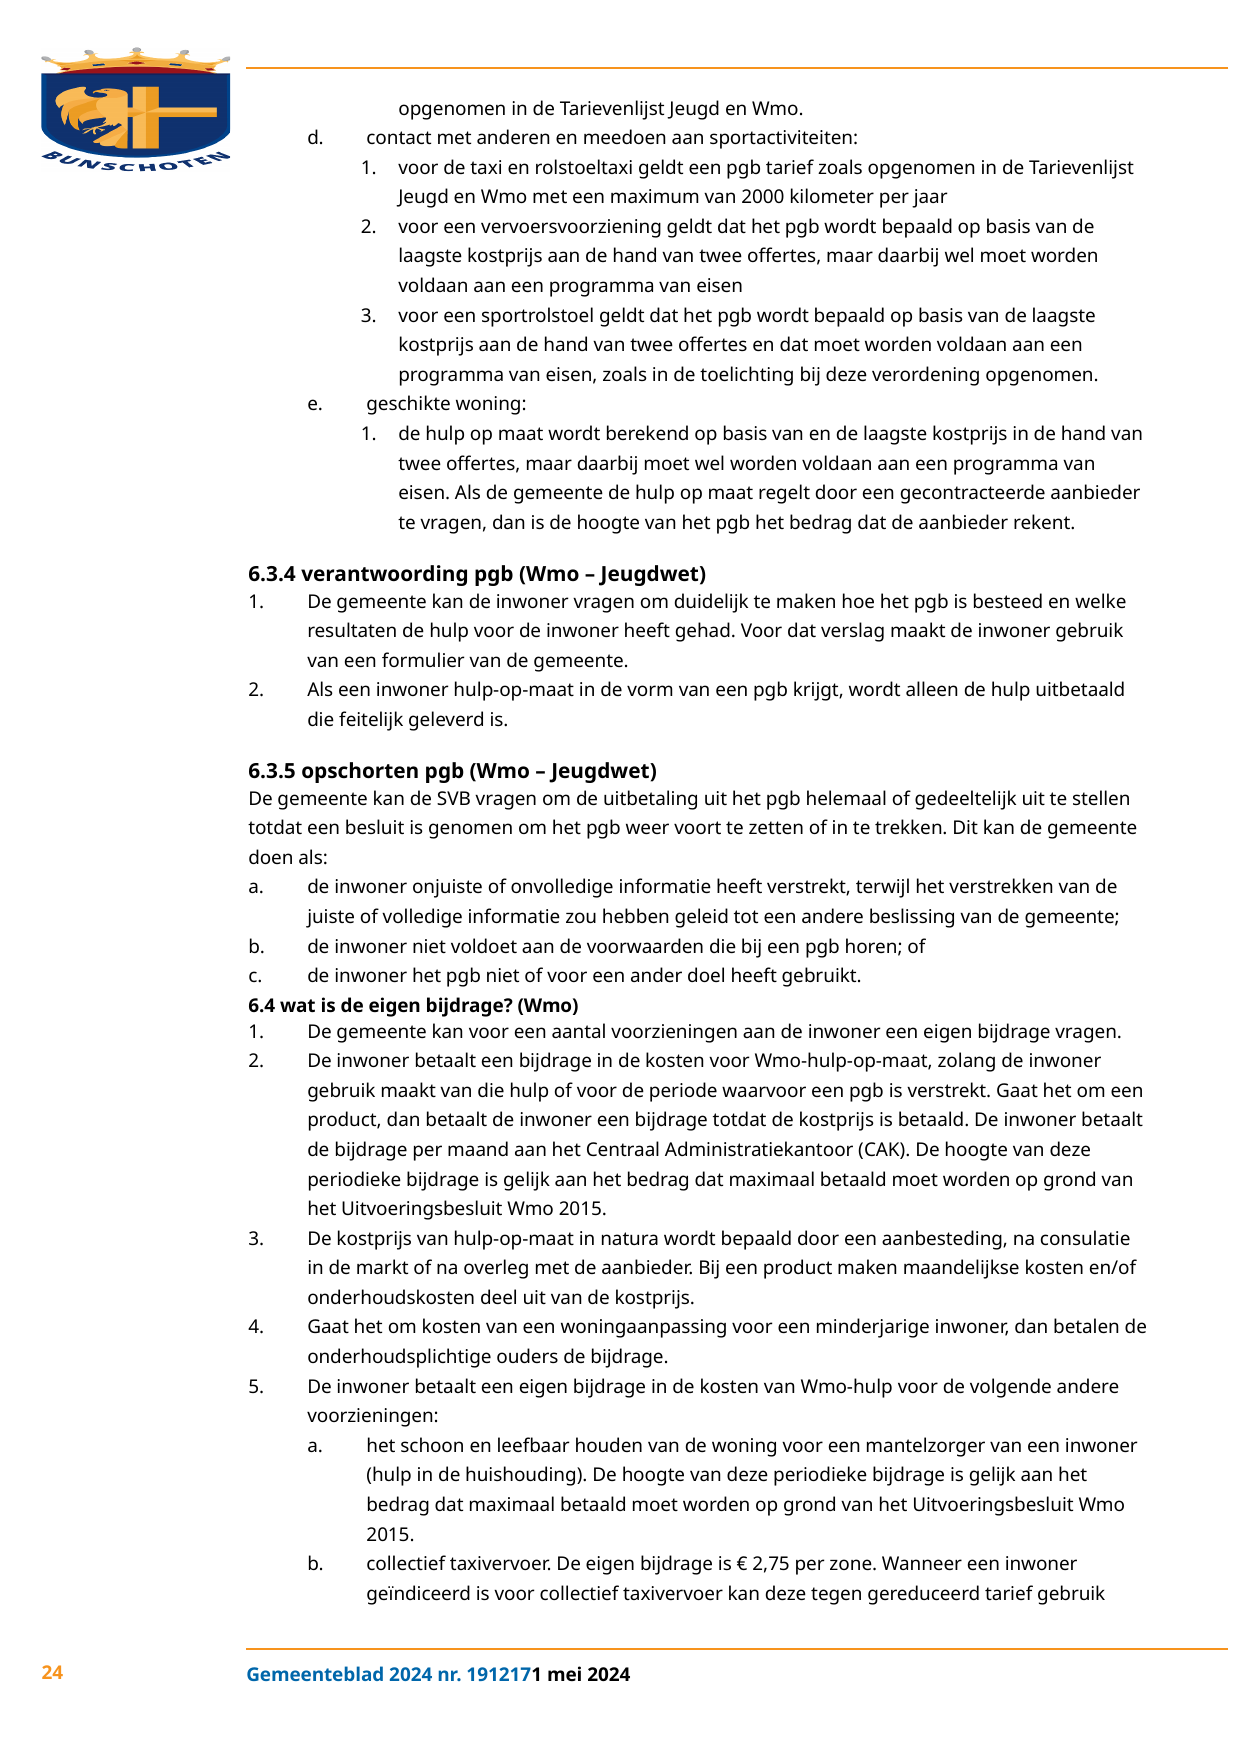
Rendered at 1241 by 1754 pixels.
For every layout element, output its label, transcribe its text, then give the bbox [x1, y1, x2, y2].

list De gemeente kan de inwoner vragen om duidelijk te maken hoe het pgb is besteed en welke resultaten de hulp voor de inwoner heeft gehad. Voor dat verslag maakt de inwoner gebruik van een formulier van de gemeente. [248, 588, 1152, 673]
picture [41, 47, 231, 172]
list de inwoner onjuiste of onvolledige informatie heeft verstrekt, terwijl het verstrekken van de juiste of volledige informatie zou hebben geleid tot een andere beslissing van de gemeente; [248, 874, 1152, 929]
list opgenomen in de Tarievenlijst Jeugd en Wmo. [361, 95, 1152, 121]
list De gemeente kan voor een aantal voorzieningen aan de inwoner een eigen bijdrage vragen. [248, 1018, 1152, 1043]
list Gaat het om kosten van een woningaanpassing voor een minderjarige inwoner, dan betalen de onderhoudsplichtige ouders de bijdrage. [248, 1314, 1152, 1369]
list het schoon en leefbaar houden van de woning voor een mantelzorger van een inwoner (hulp in de huishouding). De hoogte van deze periodieke bijdrage is gelijk aan het bedrag dat maximaal betaald moet worden op grond van het Uitvoeringsbesluit Wmo 2015. [307, 1432, 1152, 1546]
list de inwoner het pgb niet of voor een ander doel heeft gebruikt. [248, 962, 1152, 988]
list collectief taxivervoer. De eigen bijdrage is € 2,75 per zone. Wanneer een inwoner geïndiceerd is voor collectief taxivervoer kan deze tegen gereduceerd tarief gebruik [307, 1550, 1152, 1606]
list voor een sportrolstoel geldt dat het pgb wordt bepaald op basis van de laagste kostprijs aan de hand van twee offertes en dat moet worden voldaan aan een programma van eisen, zoals in de toelichting bij deze verordening opgenomen. [361, 302, 1152, 387]
list De inwoner betaalt een eigen bijdrage in de kosten van Wmo-hulp voor de volgende andere voorzieningen: [248, 1373, 1152, 1428]
text 6.3.5 opschorten pgb (Wmo – Jeugdwet) [248, 757, 1152, 785]
list de hulp op maat wordt berekend op basis van en de laagste kostprijs in de hand van twee offertes, maar daarbij moet wel worden voldaan aan een programma van eisen. Als de gemeente de hulp op maat regelt door een gecontracteerde aanbieder te vragen, dan is de hoogte van het pgb het bedrag dat de aanbieder rekent. [361, 420, 1152, 535]
text 6.4 wat is de eigen bijdrage? (Wmo) [248, 992, 1152, 1018]
list Als een inwoner hulp-op-maat in de vorm van een pgb krijgt, wordt alleen de hulp uitbetaald die feitelijk geleverd is. [248, 677, 1152, 732]
list contact met anderen en meedoen aan sportactiviteiten: [307, 124, 1152, 150]
list voor een vervoersvoorziening geldt dat het pgb wordt bepaald op basis van de laagste kostprijs aan de hand van twee offertes, maar daarbij wel moet worden voldaan aan een programma van eisen [361, 213, 1152, 298]
list geschikte woning: [307, 391, 1152, 416]
list voor de taxi en rolstoeltaxi geldt een pgb tarief zoals opgenomen in de Tarievenlijst Jeugd en Wmo met een maximum van 2000 kilometer per jaar [361, 154, 1152, 209]
list De kostprijs van hulp-op-maat in natura wordt bepaald door een aanbesteding, na consulatie in de markt of na overleg met de aanbieder. Bij een product maken maandelijkse kosten en/of onderhoudskosten deel uit van de kostprijs. [248, 1225, 1152, 1310]
list De inwoner betaalt een bijdrage in de kosten voor Wmo-hulp-op-maat, zolang de inwoner gebruik maakt van die hulp of voor de periode waarvoor een pgb is verstrekt. Gaat het om een product, dan betaalt de inwoner een bijdrage totdat de kostprijs is betaald. De inwoner betaalt de bijdrage per maand aan het Centraal Administratiekantoor (CAK). De hoogte van deze periodieke bijdrage is gelijk aan het bedrag dat maximaal betaald moet worden op grond van het Uitvoeringsbesluit Wmo 2015. [248, 1047, 1152, 1221]
text 6.3.4 verantwoording pgb (Wmo – Jeugdwet) [248, 559, 1152, 588]
text De gemeente kan de SVB vragen om de uitbetaling uit het pgb helemaal of gedeeltelijk uit te stellen totdat een besluit is genomen om het pgb weer voort te zetten of in te trekken. Dit kan de gemeente doen als: [248, 785, 1152, 870]
list de inwoner niet voldoet aan de voorwaarden die bij een pgb horen; of [248, 933, 1152, 959]
